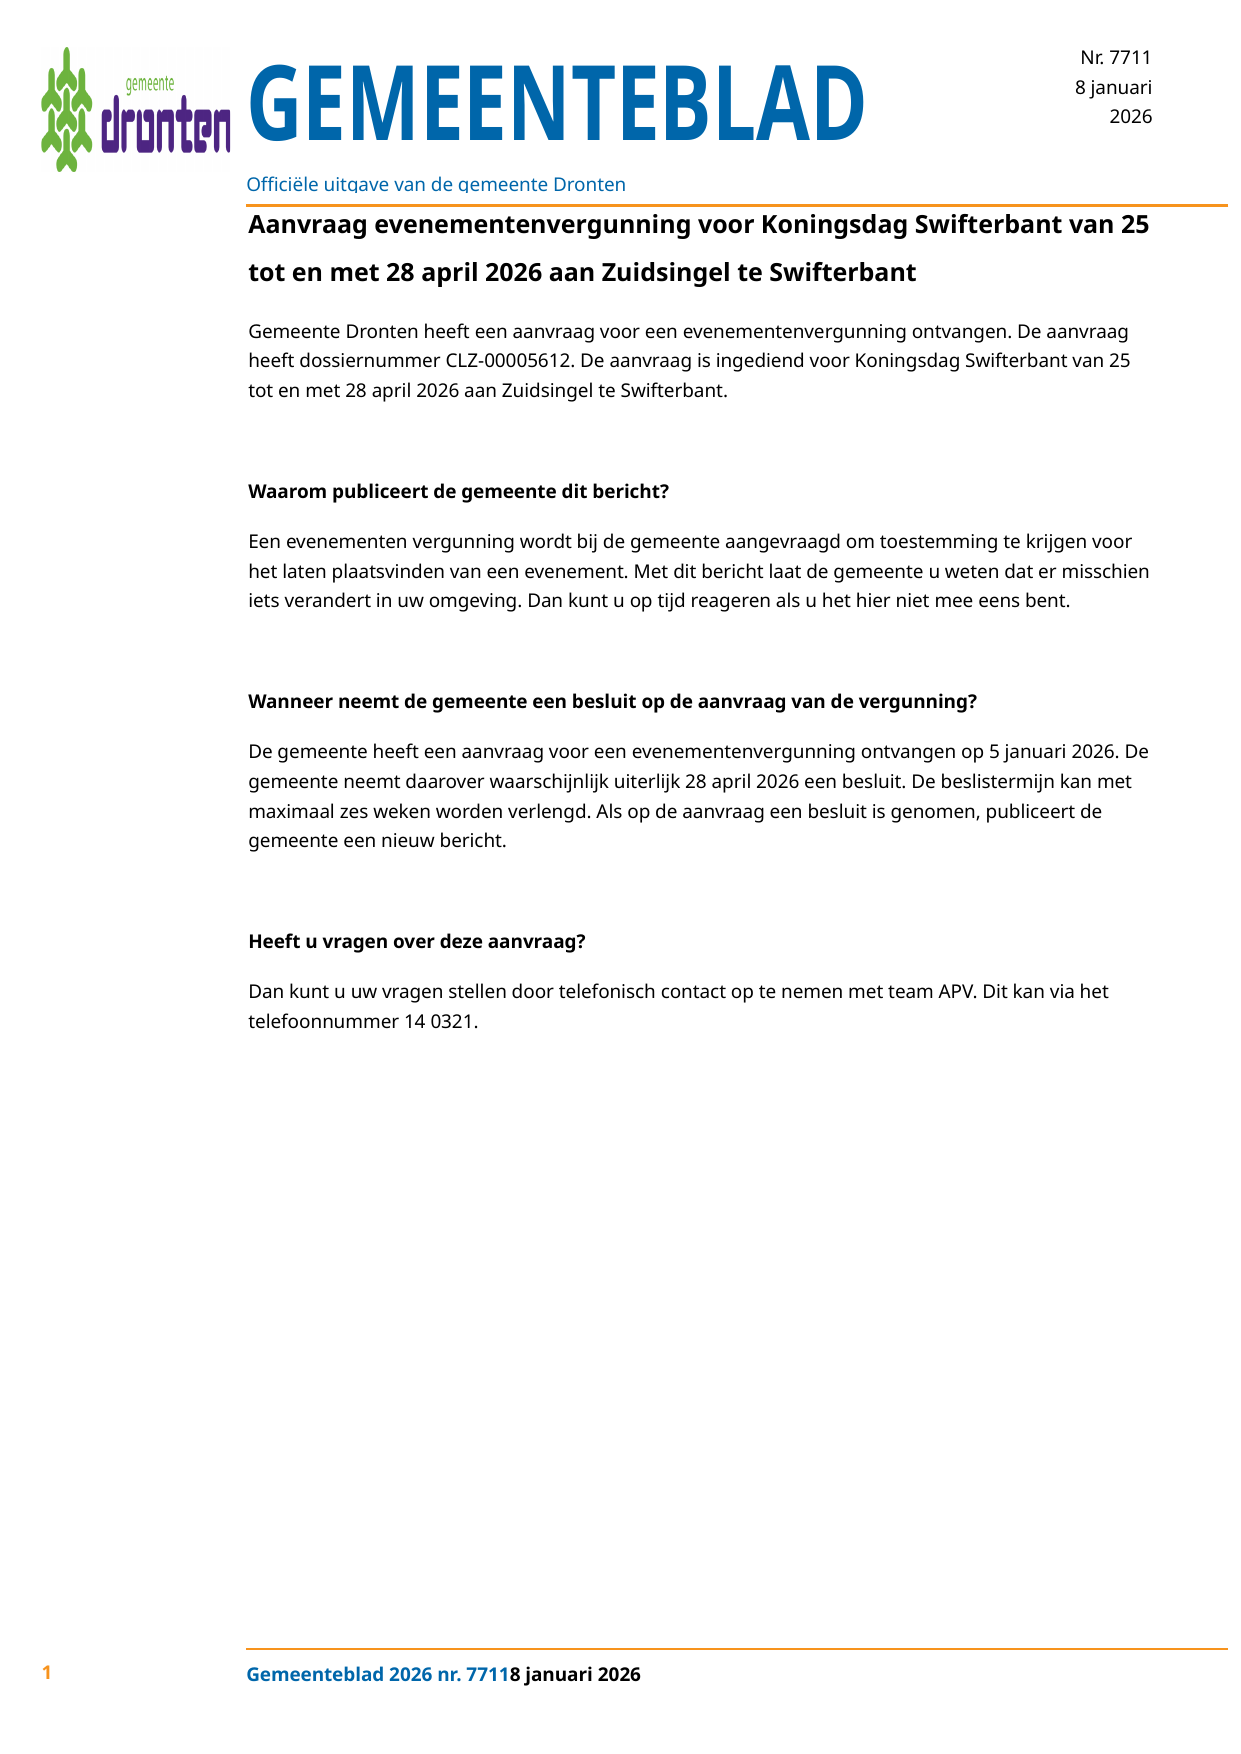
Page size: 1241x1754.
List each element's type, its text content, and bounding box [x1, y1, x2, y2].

text Waarom publiceert de gemeente dit bericht? [248, 478, 1152, 504]
text Een evenementen vergunning wordt bij de gemeente aangevraagd om toestemming te krijgen voor het laten plaatsvinden van een evenement. Met dit bericht laat de gemeente u weten dat er misschien iets verandert in uw omgeving. Dan kunt u op tijd reageren als u het hier niet mee eens bent. [248, 528, 1152, 613]
text Heeft u vragen over deze aanvraag? [248, 928, 1152, 954]
text Wanneer neemt de gemeente een besluit op de aanvraag van de vergunning? [248, 688, 1152, 714]
text Dan kunt u uw vragen stellen door telefonisch contact op te nemen met team APV. Dit kan via het telefoonnummer 14 0321. [248, 979, 1152, 1034]
picture [41, 47, 231, 172]
text Gemeente Dronten heeft een aanvraag voor een evenementenvergunning ontvangen. De aanvraag heeft dossiernummer CLZ-00005612. De aanvraag is ingediend voor Koningsdag Swifterbant van 25 tot en met 28 april 2026 aan Zuidsingel te Swifterbant. [248, 318, 1152, 403]
text Aanvraag evenementenvergunning voor Koningsdag Swifterbant van 25 tot en met 28 april 2026 aan Zuidsingel te Swifterbant [248, 207, 1152, 288]
text De gemeente heeft een aanvraag voor een evenementenvergunning ontvangen op 5 januari 2026. De gemeente neemt daarover waarschijnlijk uiterlijk 28 april 2026 een besluit. De beslistermijn kan met maximaal zes weken worden verlengd. Als op de aanvraag een besluit is genomen, publiceert de gemeente een nieuw bericht. [248, 739, 1152, 853]
